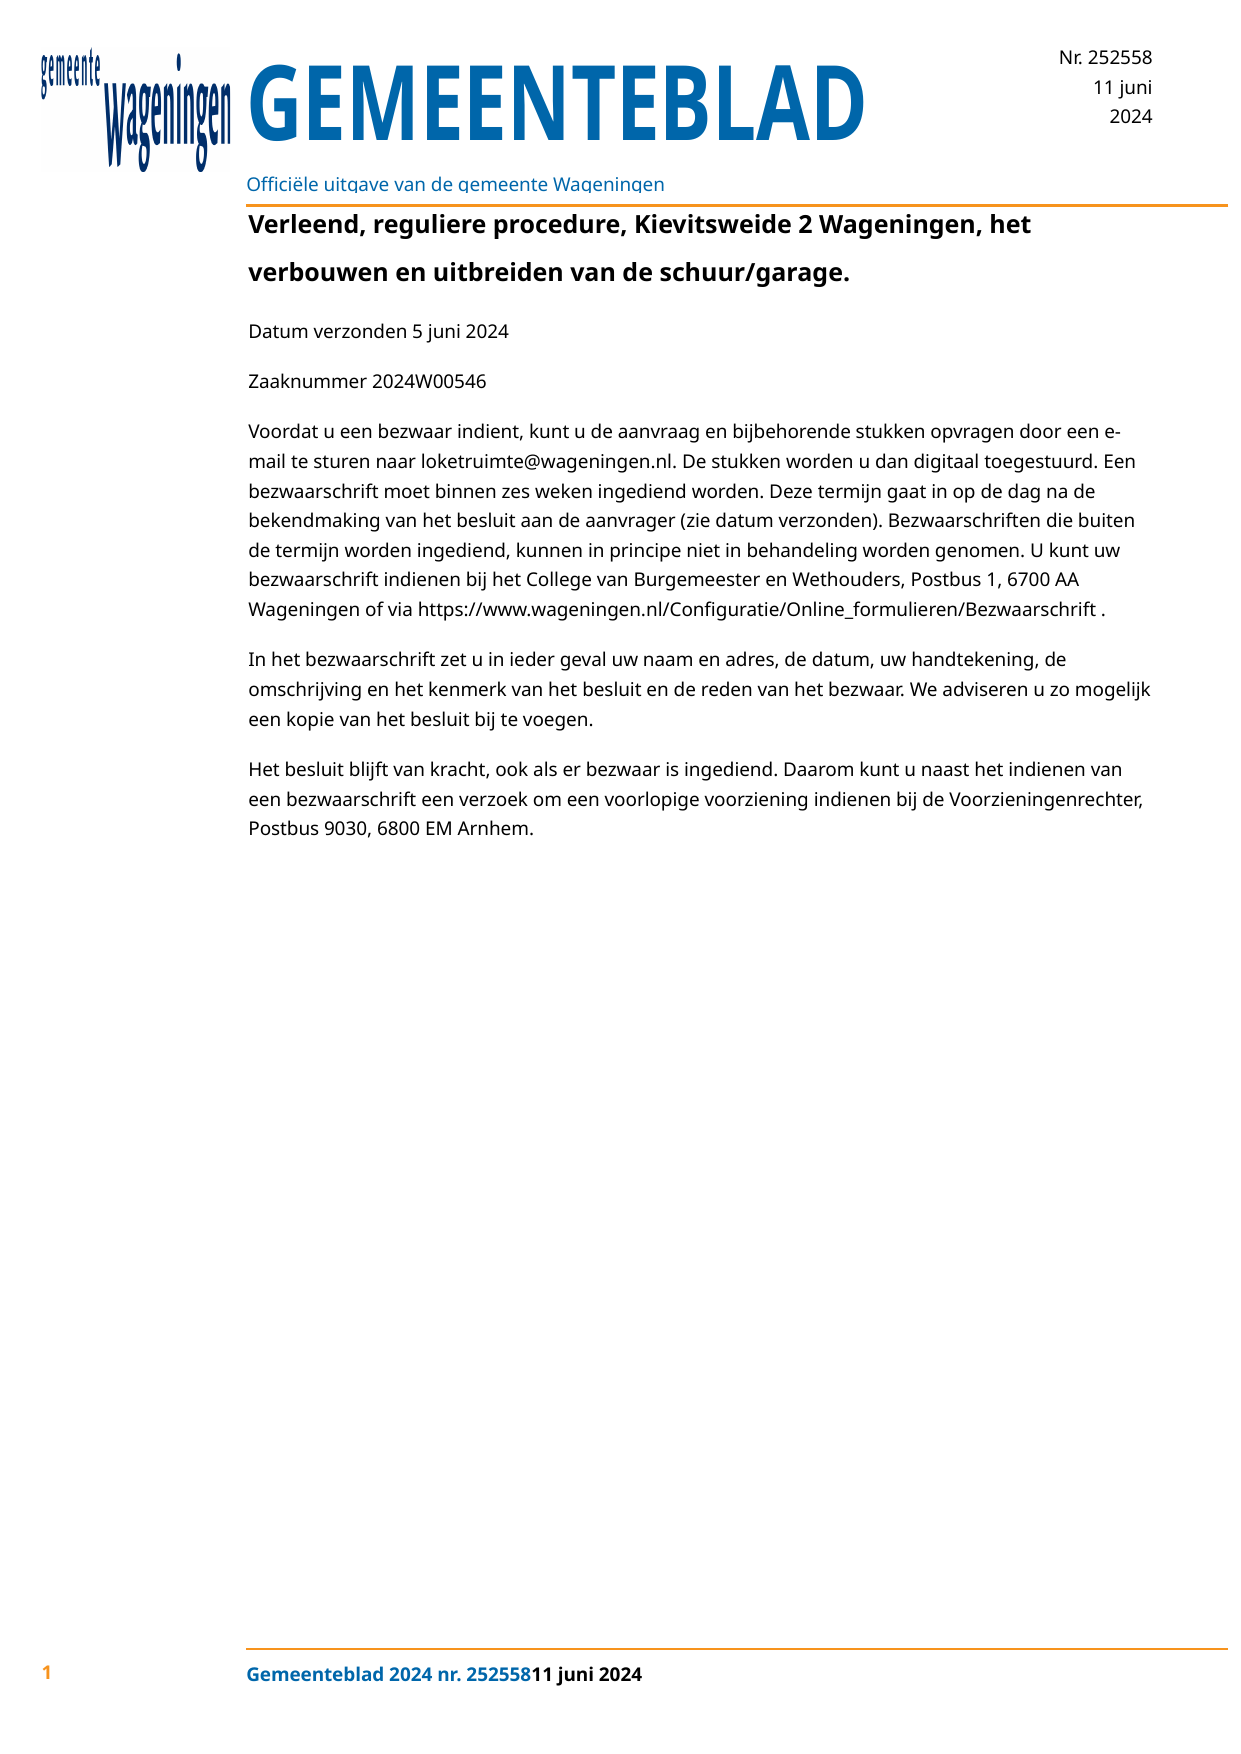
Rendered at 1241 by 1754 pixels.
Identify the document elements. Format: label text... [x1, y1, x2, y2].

text Verleend, reguliere procedure, Kievitsweide 2 Wageningen, het verbouwen en uitbreiden van de schuur/garage. [248, 207, 1152, 288]
text In het bezwaarschrift zet u in ieder geval uw naam en adres, de datum, uw handtekening, de omschrijving en het kenmerk van het besluit en de reden van het bezwaar. We adviseren u zo mogelijk een kopie van het besluit bij te voegen. [248, 647, 1152, 732]
text Zaaknummer 2024W00546 [248, 368, 1152, 394]
picture [41, 47, 231, 172]
text Voordat u een bezwaar indient, kunt u de aanvraag en bijbehorende stukken opvragen door een e-mail te sturen naar loketruimte@wageningen.nl. De stukken worden u dan digitaal toegestuurd. Een bezwaarschrift moet binnen zes weken ingediend worden. Deze termijn gaat in op de dag na de bekendmaking van het besluit aan de aanvrager (zie datum verzonden). Bezwaarschriften die buiten de termijn worden ingediend, kunnen in principe niet in behandeling worden genomen. U kunt uw bezwaarschrift indienen bij het College van Burgemeester en Wethouders, Postbus 1, 6700 AA Wageningen of via https://www.wageningen.nl/Configuratie/Online_formulieren/Bezwaarschrift . [248, 419, 1152, 622]
text Het besluit blijft van kracht, ook als er bezwaar is ingediend. Daarom kunt u naast het indienen van een bezwaarschrift een verzoek om een voorlopige voorziening indienen bij de Voorzieningenrechter, Postbus 9030, 6800 EM Arnhem. [248, 756, 1152, 841]
text Datum verzonden 5 juni 2024 [248, 318, 1152, 344]
